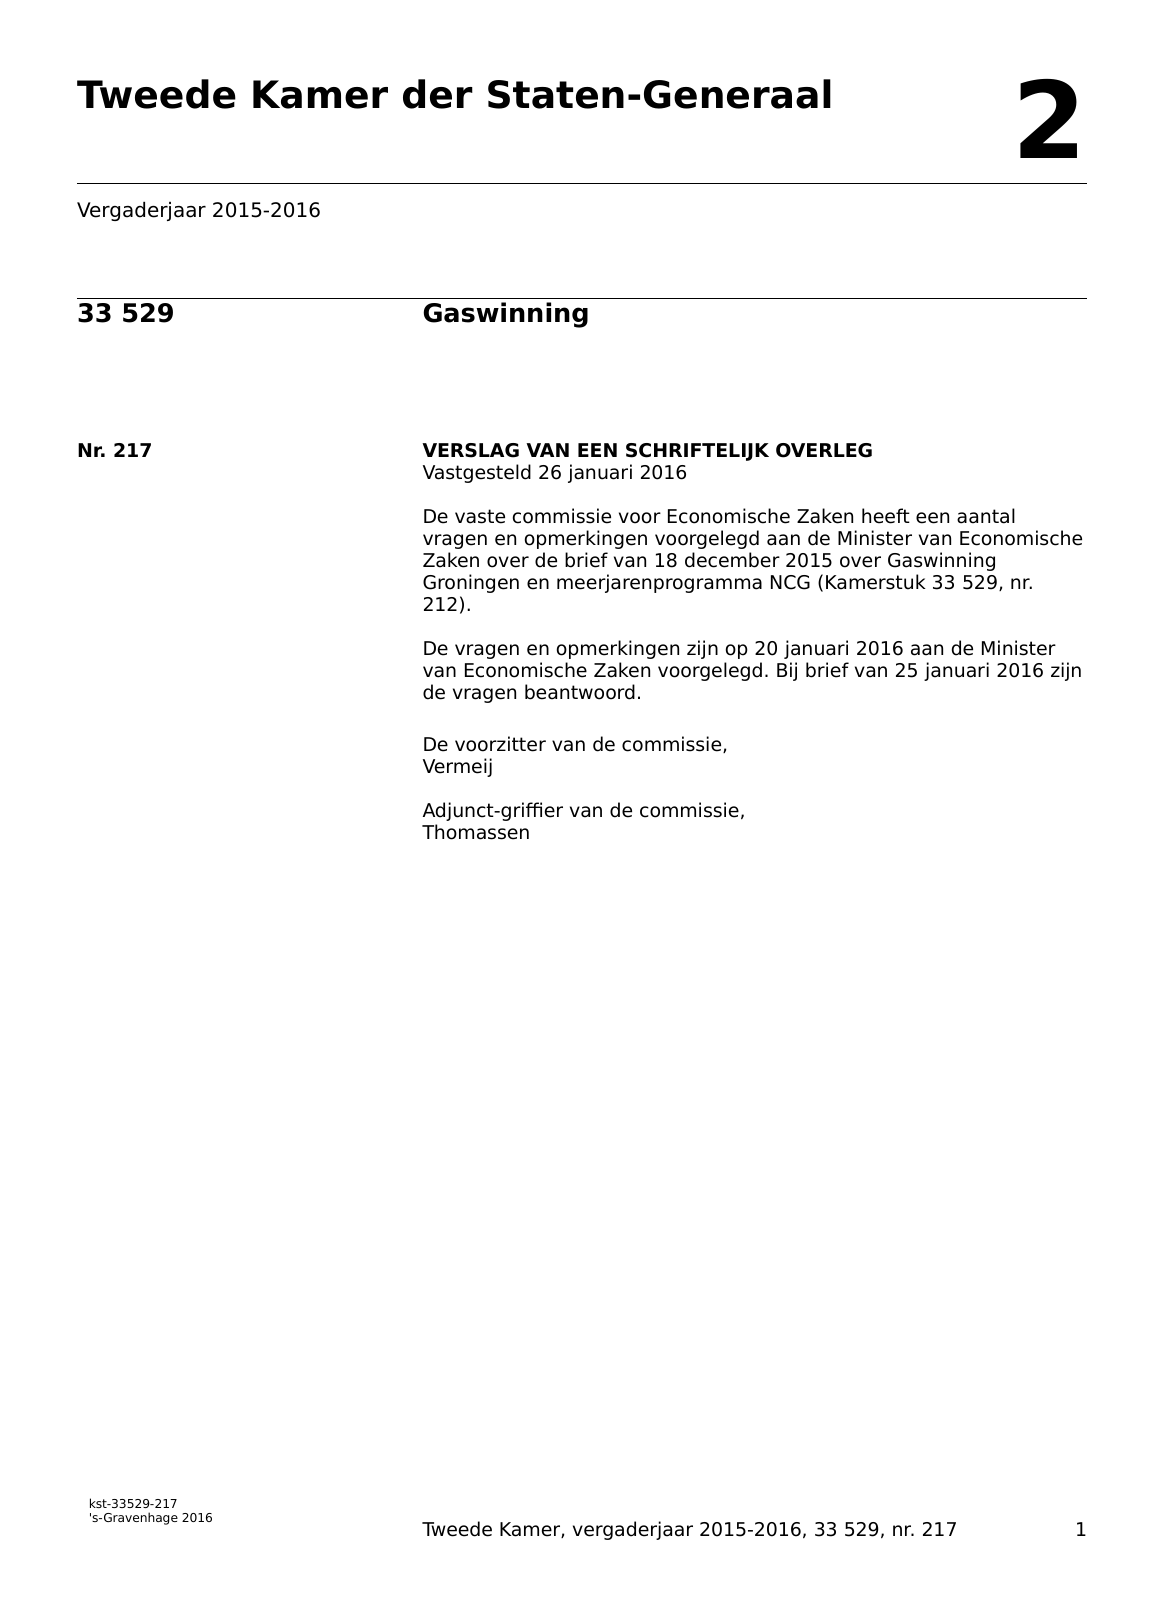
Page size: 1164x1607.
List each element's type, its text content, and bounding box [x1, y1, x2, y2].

text 's-Gravenhage 2016 [88, 1511, 323, 1525]
text De voorzitter van de commissie, Vermeij [422, 734, 1087, 778]
table_cell Vergaderjaar 2015-2016 [77, 184, 1087, 298]
text De vaste commissie voor Economische Zaken heeft een aantal vragen en opmerkingen voorgelegd aan de Minister van Economische Zaken over de brief van 18 december 2015 over Gaswinning Groningen en meerjarenprogramma NCG (Kamerstuk 33 529, nr. 212). [422, 506, 1087, 616]
text Vastgesteld 26 januari 2016 [422, 462, 1087, 484]
text Adjunct-griffier van de commissie, Thomassen [422, 800, 1087, 844]
table_header Tweede Kamer der Staten-Generaal [77, 59, 886, 183]
subtitle Nr. 217 VERSLAG VAN EEN SCHRIFTELIJK OVERLEG [77, 440, 1087, 462]
table_header 2 [886, 59, 1087, 183]
subtitle 33 529 Gaswinning [77, 299, 1087, 329]
text kst-33529-217 [88, 1497, 323, 1511]
text De vragen en opmerkingen zijn op 20 januari 2016 aan de Minister van Economische Zaken voorgelegd. Bij brief van 25 januari 2016 zijn de vragen beantwoord. [422, 638, 1087, 704]
